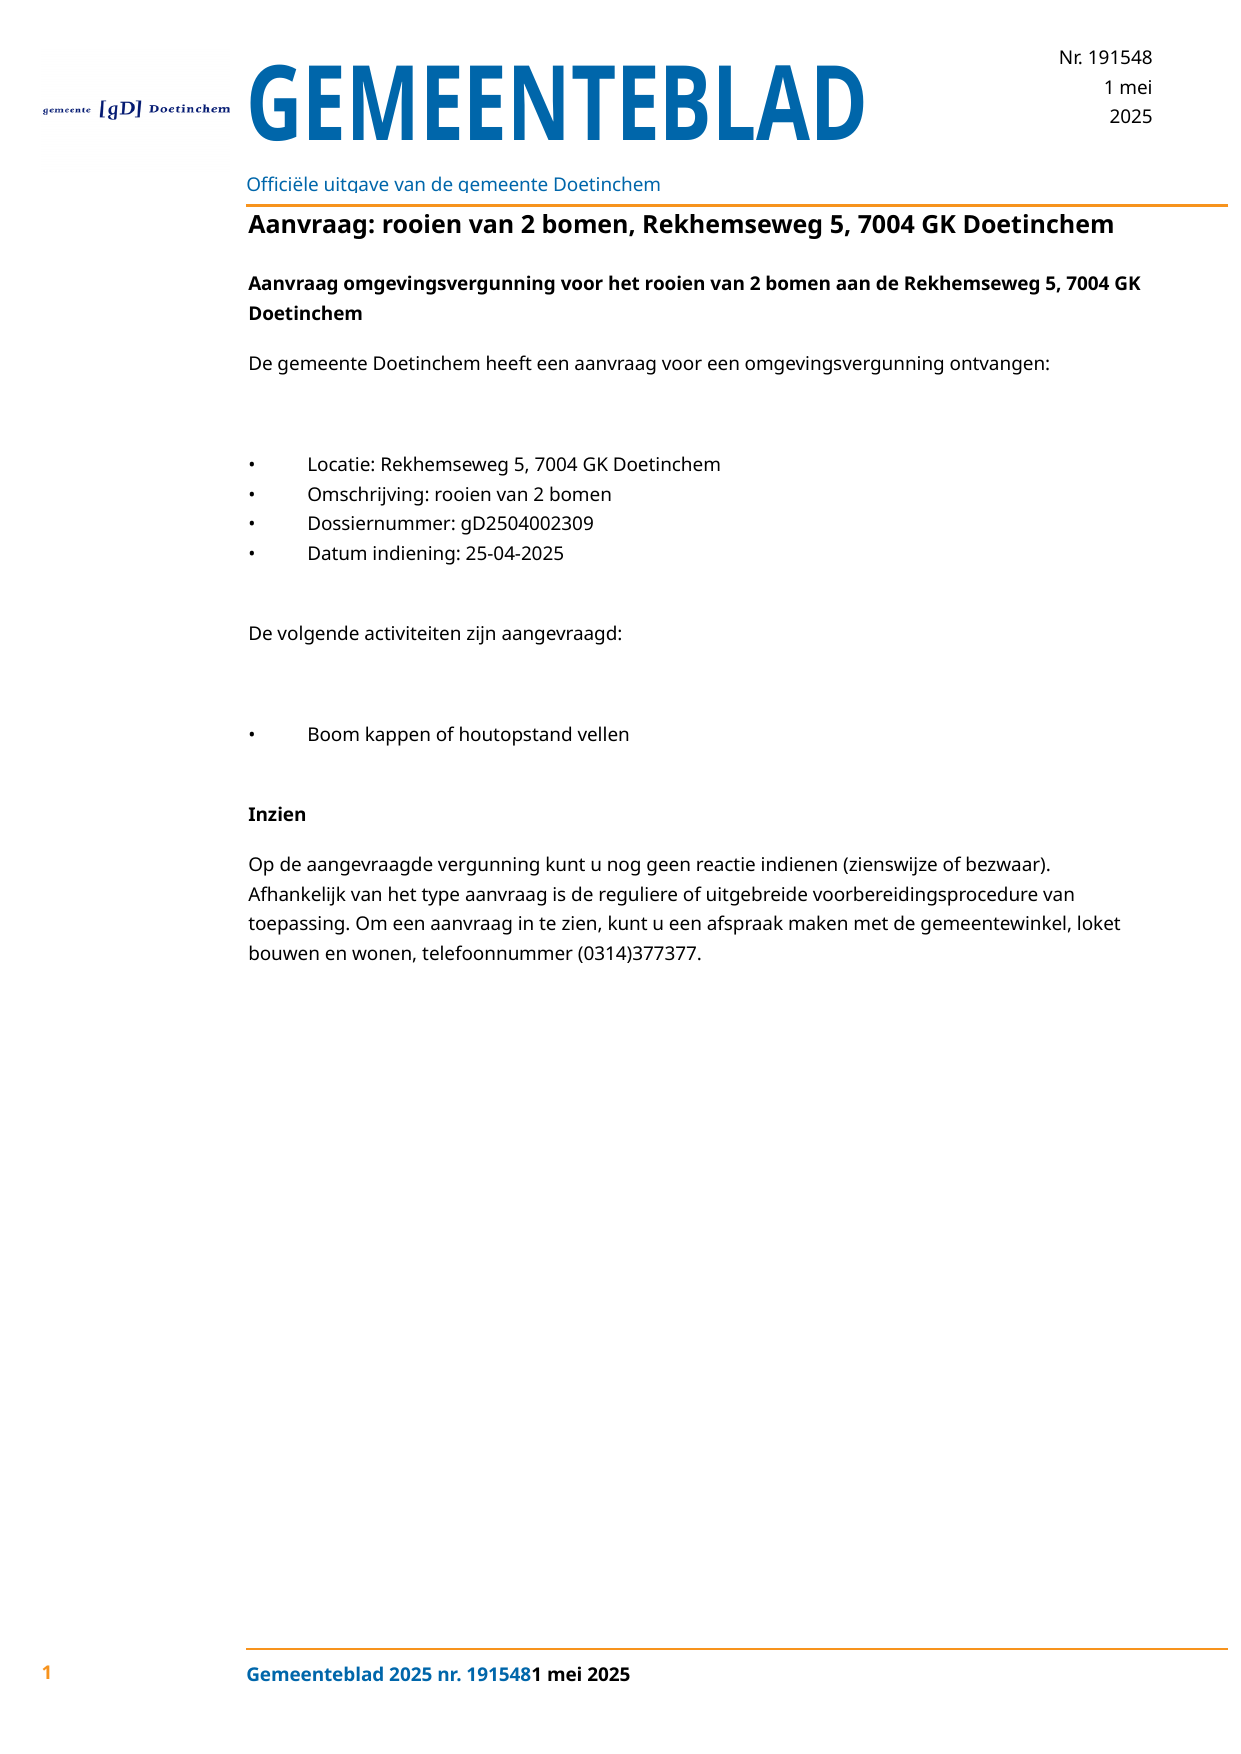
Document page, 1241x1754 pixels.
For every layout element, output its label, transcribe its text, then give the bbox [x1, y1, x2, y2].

text De gemeente Doetinchem heeft een aanvraag voor een omgevingsvergunning ontvangen: [248, 350, 1152, 376]
text Aanvraag: rooien van 2 bomen, Rekhemseweg 5, 7004 GK Doetinchem [248, 207, 1152, 241]
list Datum indiening: 25-04-2025 [248, 540, 1152, 566]
picture [41, 47, 231, 172]
text Inzien [248, 801, 1152, 826]
list Locatie: Rekhemseweg 5, 7004 GK Doetinchem [248, 451, 1152, 477]
list Boom kappen of houtopstand vellen [248, 721, 1152, 746]
list Dossiernummer: gD2504002309 [248, 510, 1152, 536]
text De volgende activiteiten zijn aangevraagd: [248, 620, 1152, 646]
text Aanvraag omgevingsvergunning voor het rooien van 2 bomen aan de Rekhemseweg 5, 7004 GK Doetinchem [248, 270, 1152, 326]
text Op de aangevraagde vergunning kunt u nog geen reactie indienen (zienswijze of bezwaar). Afhankelijk van het type aanvraag is de reguliere of uitgebreide voorbereidingsprocedure van toepassing. Om een aanvraag in te zien, kunt u een afspraak maken met de gemeentewinkel, loket bouwen en wonen, telefoonnummer (0314)377377. [248, 851, 1152, 966]
list Omschrijving: rooien van 2 bomen [248, 481, 1152, 506]
